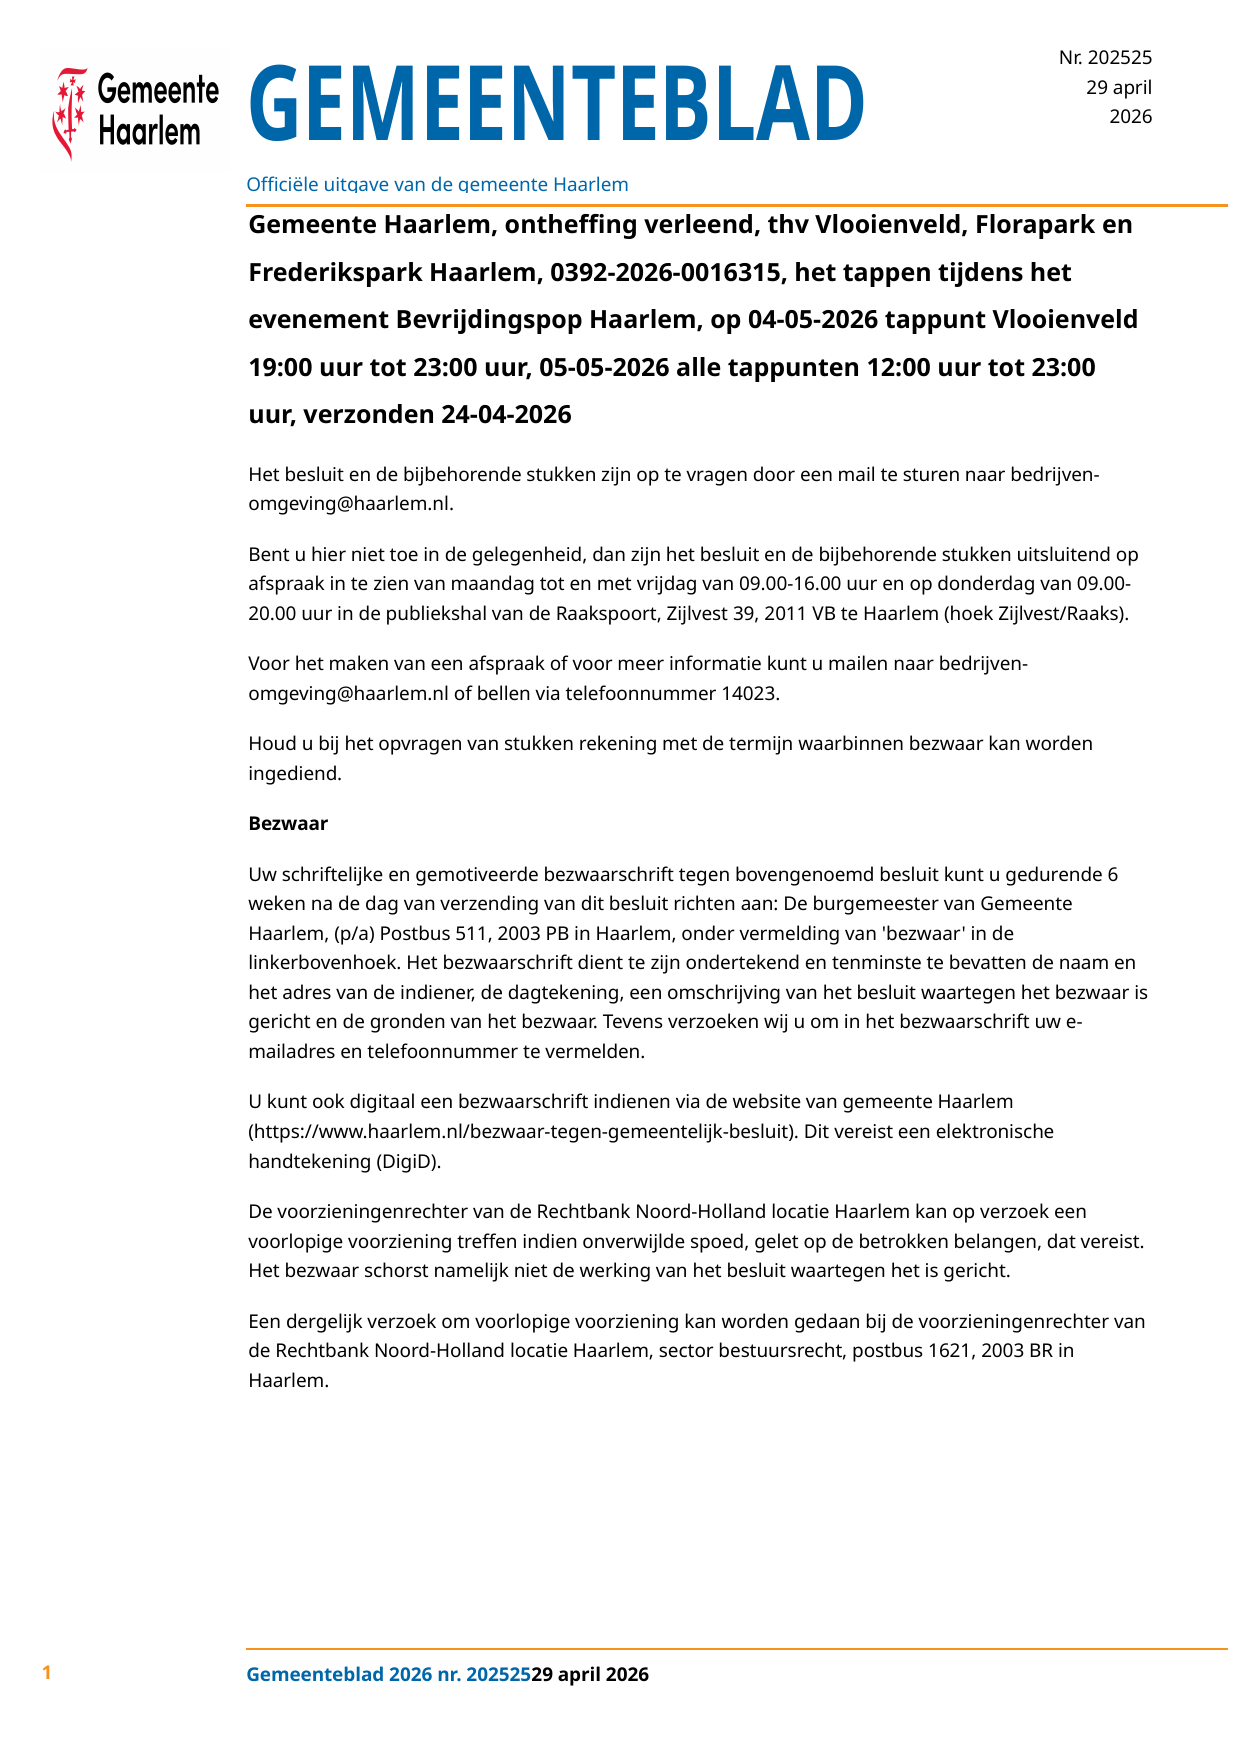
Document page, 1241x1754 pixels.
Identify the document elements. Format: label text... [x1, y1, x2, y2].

text Gemeente Haarlem, ontheffing verleend, thv Vlooienveld, Florapark en Frederikspark Haarlem, 0392-2026-0016315, het tappen tijdens het evenement Bevrijdingspop Haarlem, op 04-05-2026 tappunt Vlooienveld 19:00 uur tot 23:00 uur, 05-05-2026 alle tappunten 12:00 uur tot 23:00 uur, verzonden 24-04-2026 [248, 207, 1152, 431]
text Een dergelijk verzoek om voorlopige voorziening kan worden gedaan bij de voorzieningenrechter van de Rechtbank Noord-Holland locatie Haarlem, sector bestuursrecht, postbus 1621, 2003 BR in Haarlem. [248, 1308, 1152, 1393]
text Bezwaar [248, 810, 1152, 836]
text Bent u hier niet toe in de gelegenheid, dan zijn het besluit en de bijbehorende stukken uitsluitend op afspraak in te zien van maandag tot en met vrijdag van 09.00-16.00 uur en op donderdag van 09.00-20.00 uur in de publiekshal van de Raakspoort, Zijlvest 39, 2011 VB te Haarlem (hoek Zijlvest/Raaks). [248, 541, 1152, 626]
text Houd u bij het opvragen van stukken rekening met de termijn waarbinnen bezwaar kan worden ingediend. [248, 730, 1152, 786]
text De voorzieningenrechter van de Rechtbank Noord-Holland locatie Haarlem kan op verzoek een voorlopige voorziening treffen indien onverwijlde spoed, gelet op de betrokken belangen, dat vereist. Het bezwaar schorst namelijk niet de werking van het besluit waartegen het is gericht. [248, 1198, 1152, 1283]
text Het besluit en de bijbehorende stukken zijn op te vragen door een mail te sturen naar bedrijven-omgeving@haarlem.nl. [248, 461, 1152, 516]
picture [41, 47, 231, 172]
text Voor het maken van een afspraak of voor meer informatie kunt u mailen naar bedrijven-omgeving@haarlem.nl of bellen via telefoonnummer 14023. [248, 650, 1152, 706]
text Uw schriftelijke en gemotiveerde bezwaarschrift tegen bovengenoemd besluit kunt u gedurende 6 weken na de dag van verzending van dit besluit richten aan: De burgemeester van Gemeente Haarlem, (p/a) Postbus 511, 2003 PB in Haarlem, onder vermelding van 'bezwaar' in de linkerbovenhoek. Het bezwaarschrift dient te zijn ondertekend en tenminste te bevatten de naam en het adres van de indiener, de dagtekening, een omschrijving van het besluit waartegen het bezwaar is gericht en de gronden van het bezwaar. Tevens verzoeken wij u om in het bezwaarschrift uw e-mailadres en telefoonnummer te vermelden. [248, 861, 1152, 1064]
text U kunt ook digitaal een bezwaarschrift indienen via de website van gemeente Haarlem (https://www.haarlem.nl/bezwaar-tegen-gemeentelijk-besluit). Dit vereist een elektronische handtekening (DigiD). [248, 1089, 1152, 1173]
